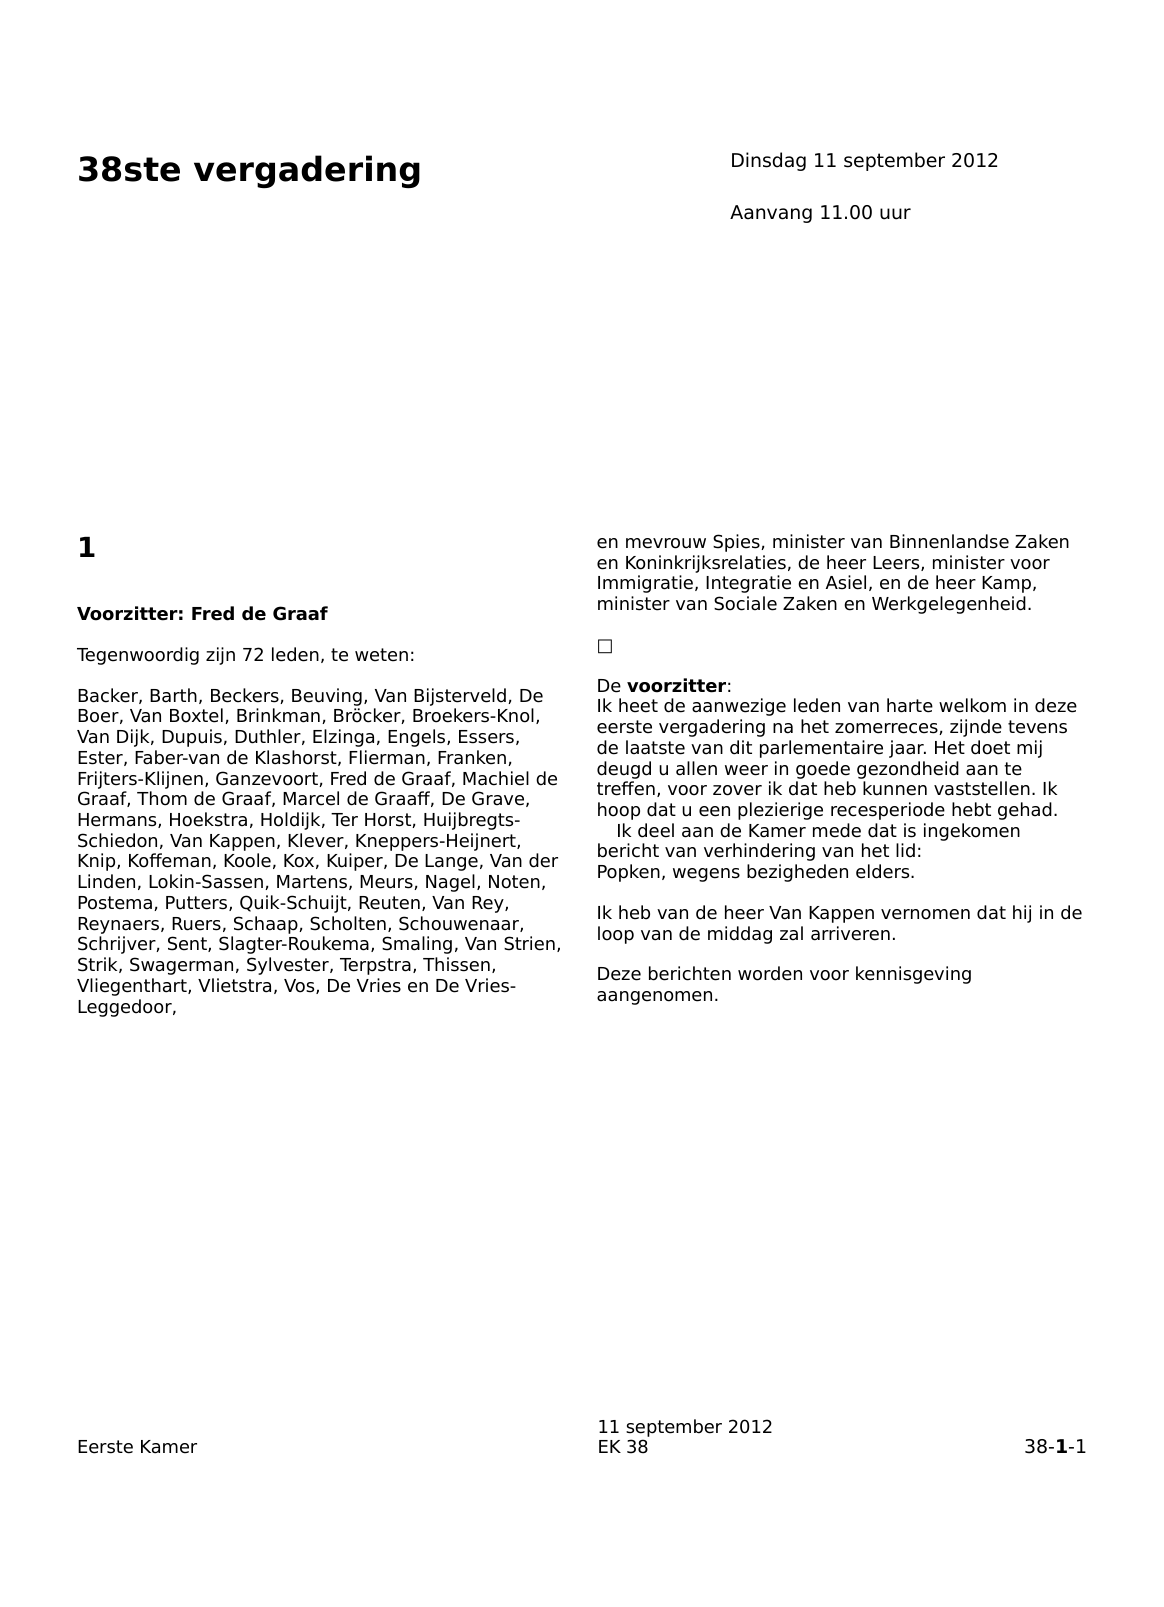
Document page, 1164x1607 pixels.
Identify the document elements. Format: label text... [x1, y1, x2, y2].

title 1 [77, 532, 567, 564]
text Ik heet de aanwezige leden van harte welkom in deze eerste vergadering na het zomerreces, zijnde tevens de laatste van dit parlementaire jaar. Het doet mij deugd u allen weer in goede gezondheid aan te treffen, voor zover ik dat heb kunnen vaststellen. Ik hoop dat u een plezierige recesperiode hebt gehad. [596, 696, 1087, 821]
text en mevrouw Spies, minister van Binnenlandse Zaken en Koninkrijksrelaties, de heer Leers, minister voor Immigratie, Integratie en Asiel, en de heer Kamp, minister van Sociale Zaken en Werkgelegenheid. [596, 532, 1087, 615]
text Ik deel aan de Kamer mede dat is ingekomen bericht van verhindering van het lid: [596, 821, 1087, 862]
text Deze berichten worden voor kennisgeving aangenomen. [596, 964, 1087, 1006]
text Backer, Barth, Beckers, Beuving, Van Bijsterveld, De Boer, Van Boxtel, Brinkman, Bröcker, Broekers-Knol, Van Dijk, Dupuis, Duthler, Elzinga, Engels, Essers, Ester, Faber-van de Klashorst, Flierman, Franken, Frijters-Klijnen, Ganzevoort, Fred de Graaf, Machiel de Graaf, Thom de Graaf, Marcel de Graaff, De Grave, Hermans, Hoekstra, Holdijk, Ter Horst, Huijbregts-Schiedon, Van Kappen, Klever, Kneppers-Heijnert, Knip, Koffeman, Koole, Kox, Kuiper, De Lange, Van der Linden, Lokin-Sassen, Martens, Meurs, Nagel, Noten, Postema, Putters, Quik-Schuijt, Reuten, Van Rey, Reynaers, Ruers, Schaap, Scholten, Schouwenaar, Schrijver, Sent, Slagter-Roukema, Smaling, Van Strien, Strik, Swagerman, Sylvester, Terpstra, Thissen, Vliegenthart, Vlietstra, Vos, De Vries en De Vries-Leggedoor, [77, 686, 567, 1017]
table_cell Aanvang 11.00 uur [730, 202, 1087, 254]
text Ik heb van de heer Van Kappen vernomen dat hij in de loop van de middag zal arriveren. [596, 903, 1087, 944]
text □ [596, 635, 1087, 655]
table_header 38ste vergadering [77, 150, 730, 254]
table_header Dinsdag 11 september 2012 [730, 150, 1087, 202]
text Popken, wegens bezigheden elders. [596, 862, 1087, 883]
text Voorzitter: Fred de Graaf [77, 604, 567, 625]
text Tegenwoordig zijn 72 leden, te weten: [77, 645, 567, 666]
text De voorzitter: [596, 675, 1087, 696]
